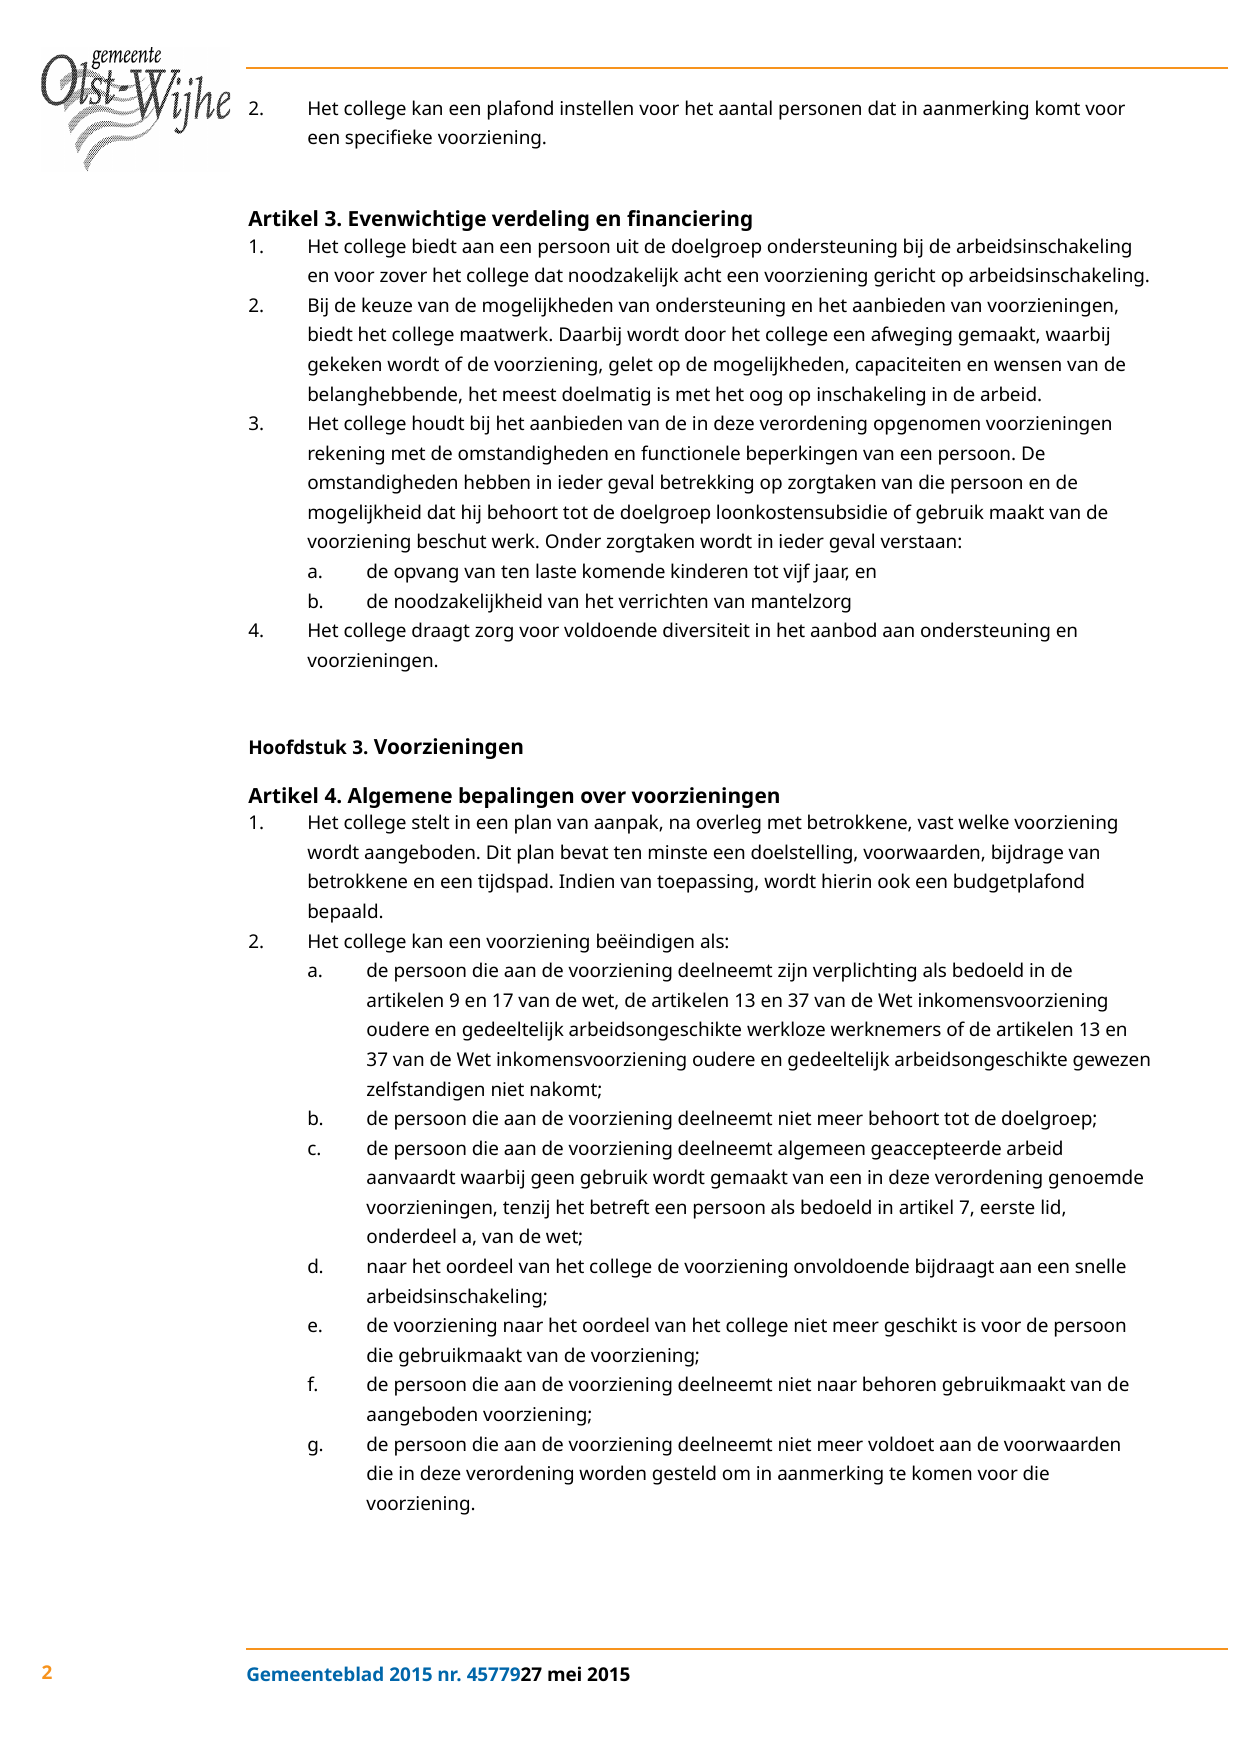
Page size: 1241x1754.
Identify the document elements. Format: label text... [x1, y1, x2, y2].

list de persoon die aan de voorziening deelneemt niet meer behoort tot de doelgroep; [307, 1105, 1152, 1131]
list Het college houdt bij het aanbieden van de in deze verordening opgenomen voorzieningen rekening met de omstandigheden en functionele beperkingen van een persoon. De omstandigheden hebben in ieder geval betrekking op zorgtaken van die persoon en de mogelijkheid dat hij behoort tot de doelgroep loonkostensubsidie of gebruik maakt van de voorziening beschut werk. Onder zorgtaken wordt in ieder geval verstaan: [248, 410, 1152, 554]
text Artikel 3. Evenwichtige verdeling en financiering [248, 204, 1152, 233]
list de opvang van ten laste komende kinderen tot vijf jaar, en [307, 558, 1152, 584]
list Het college kan een voorziening beëindigen als: [248, 928, 1152, 954]
list Het college stelt in een plan van aanpak, na overleg met betrokkene, vast welke voorziening wordt aangeboden. Dit plan bevat ten minste een doelstelling, voorwaarden, bijdrage van betrokkene en een tijdspad. Indien van toepassing, wordt hierin ook een budgetplafond bepaald. [248, 809, 1152, 924]
picture [41, 47, 231, 172]
list de persoon die aan de voorziening deelneemt zijn verplichting als bedoeld in de artikelen 9 en 17 van de wet, de artikelen 13 en 37 van de Wet inkomensvoorziening oudere en gedeeltelijk arbeidsongeschikte werkloze werknemers of de artikelen 13 en 37 van de Wet inkomensvoorziening oudere en gedeeltelijk arbeidsongeschikte gewezen zelfstandigen niet nakomt; [307, 957, 1152, 1102]
list de persoon die aan de voorziening deelneemt algemeen geaccepteerde arbeid aanvaardt waarbij geen gebruik wordt gemaakt van een in deze verordening genoemde voorzieningen, tenzij het betreft een persoon als bedoeld in artikel 7, eerste lid, onderdeel a, van de wet; [307, 1135, 1152, 1249]
list naar het oordeel van het college de voorziening onvoldoende bijdraagt aan een snelle arbeidsinschakeling; [307, 1253, 1152, 1309]
list de voorziening naar het oordeel van het college niet meer geschikt is voor de persoon die gebruikmaakt van de voorziening; [307, 1312, 1152, 1368]
list de persoon die aan de voorziening deelneemt niet meer voldoet aan de voorwaarden die in deze verordening worden gesteld om in aanmerking te komen voor die voorziening. [307, 1431, 1152, 1516]
text Hoofdstuk 3. Voorzieningen [248, 732, 1152, 760]
list Het college draagt zorg voor voldoende diversiteit in het aanbod aan ondersteuning en voorzieningen. [248, 617, 1152, 673]
list Het college biedt aan een persoon uit de doelgroep ondersteuning bij de arbeidsinschakeling en voor zover het college dat noodzakelijk acht een voorziening gericht op arbeidsinschakeling. [248, 233, 1152, 288]
list Het college kan een plafond instellen voor het aantal personen dat in aanmerking komt voor een specifieke voorziening. [248, 95, 1152, 150]
list de noodzakelijkheid van het verrichten van mantelzorg [307, 588, 1152, 613]
list de persoon die aan de voorziening deelneemt niet naar behoren gebruikmaakt van de aangeboden voorziening; [307, 1372, 1152, 1427]
list Bij de keuze van de mogelijkheden van ondersteuning en het aanbieden van voorzieningen, biedt het college maatwerk. Daarbij wordt door het college een afweging gemaakt, waarbij gekeken wordt of de voorziening, gelet op de mogelijkheden, capaciteiten en wensen van de belanghebbende, het meest doelmatig is met het oog op inschakeling in de arbeid. [248, 292, 1152, 406]
text Artikel 4. Algemene bepalingen over voorzieningen [248, 781, 1152, 809]
